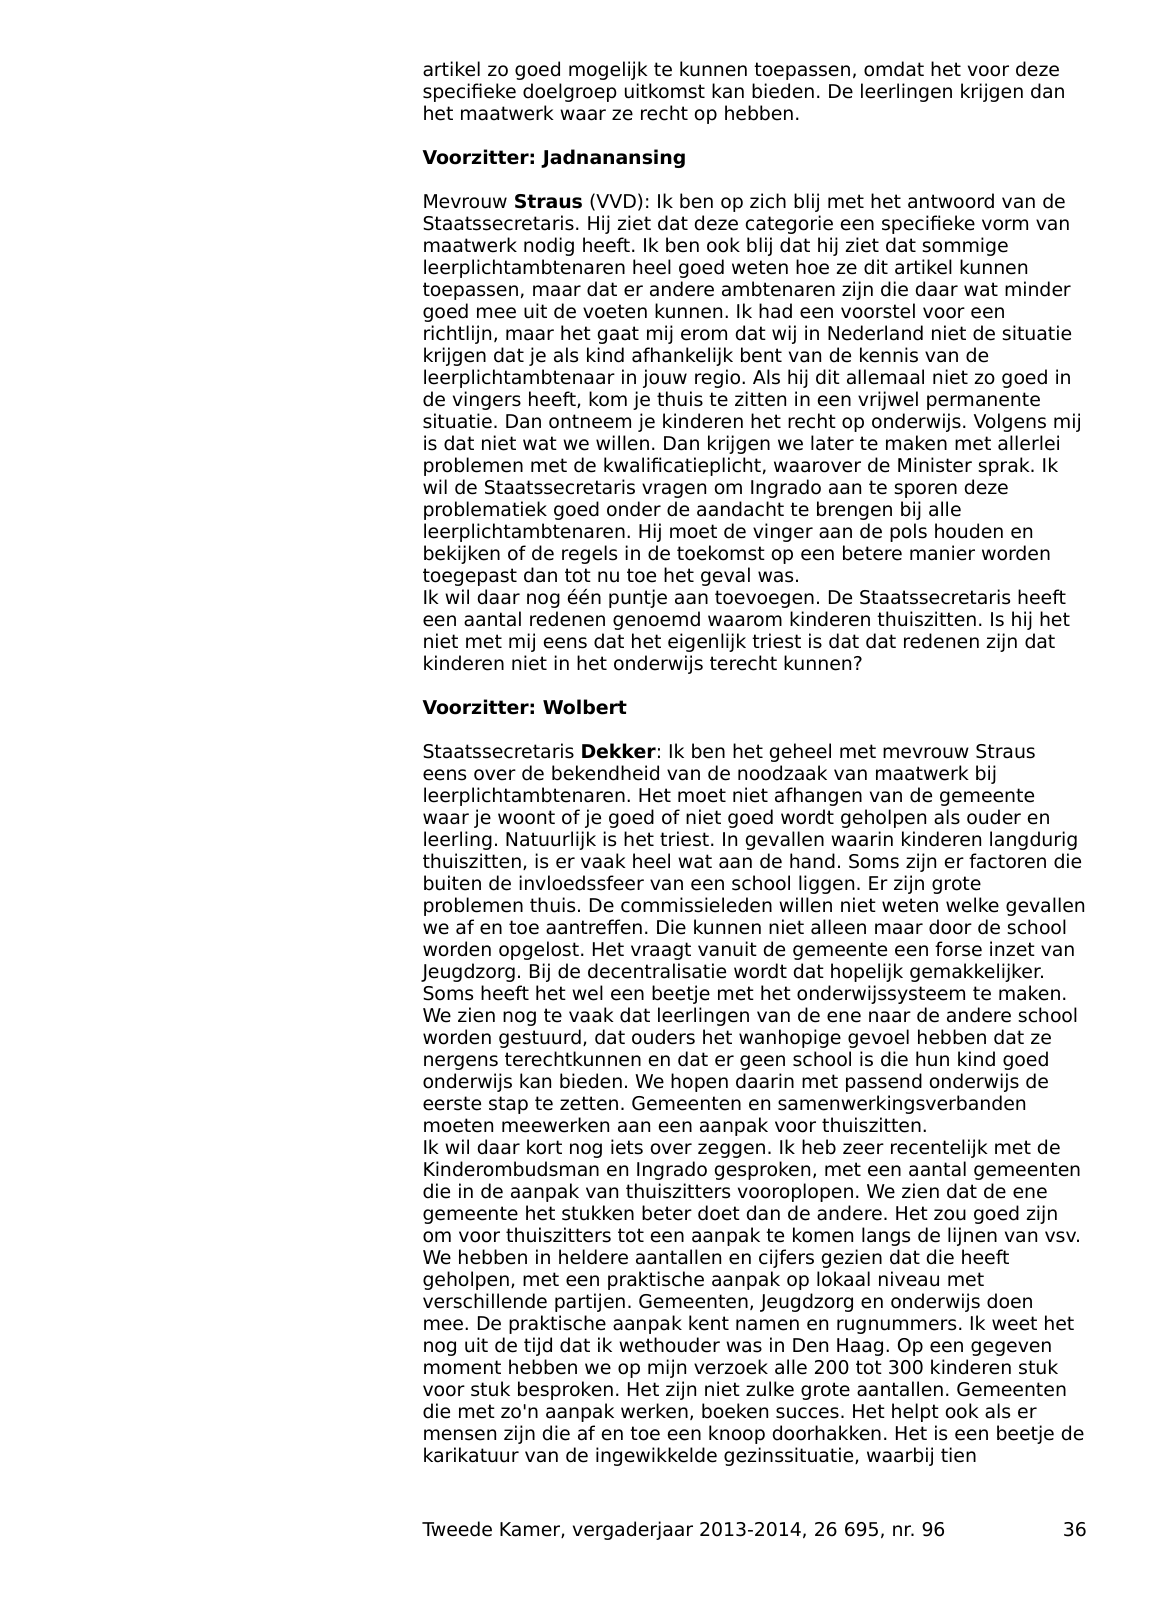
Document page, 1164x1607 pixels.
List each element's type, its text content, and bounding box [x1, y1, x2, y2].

text Mevrouw Straus (VVD): Ik ben op zich blij met het antwoord van de Staatssecretaris. Hij ziet dat deze categorie een specifieke vorm van maatwerk nodig heeft. Ik ben ook blij dat hij ziet dat sommige leerplichtambtenaren heel goed weten hoe ze dit artikel kunnen toepassen, maar dat er andere ambtenaren zijn die daar wat minder goed mee uit de voeten kunnen. Ik had een voorstel voor een richtlijn, maar het gaat mij erom dat wij in Nederland niet de situatie krijgen dat je als kind afhankelijk bent van de kennis van de leerplichtambtenaar in jouw regio. Als hij dit allemaal niet zo goed in de vingers heeft, kom je thuis te zitten in een vrijwel permanente situatie. Dan ontneem je kinderen het recht op onderwijs. Volgens mij is dat niet wat we willen. Dan krijgen we later te maken met allerlei problemen met de kwalificatieplicht, waarover de Minister sprak. Ik wil de Staatssecretaris vragen om Ingrado aan te sporen deze problematiek goed onder de aandacht te brengen bij alle leerplichtambtenaren. Hij moet de vinger aan de pols houden en bekijken of de regels in de toekomst op een betere manier worden toegepast dan tot nu toe het geval was. [422, 191, 1087, 587]
text Staatssecretaris Dekker: Ik ben het geheel met mevrouw Straus eens over de bekendheid van de noodzaak van maatwerk bij leerplichtambtenaren. Het moet niet afhangen van de gemeente waar je woont of je goed of niet goed wordt geholpen als ouder en leerling. Natuurlijk is het triest. In gevallen waarin kinderen langdurig thuiszitten, is er vaak heel wat aan de hand. Soms zijn er factoren die buiten de invloedssfeer van een school liggen. Er zijn grote problemen thuis. De commissieleden willen niet weten welke gevallen we af en toe aantreffen. Die kunnen niet alleen maar door de school worden opgelost. Het vraagt vanuit de gemeente een forse inzet van Jeugdzorg. Bij de decentralisatie wordt dat hopelijk gemakkelijker. Soms heeft het wel een beetje met het onderwijssysteem te maken. We zien nog te vaak dat leerlingen van de ene naar de andere school worden gestuurd, dat ouders het wanhopige gevoel hebben dat ze nergens terechtkunnen en dat er geen school is die hun kind goed onderwijs kan bieden. We hopen daarin met passend onderwijs de eerste stap te zetten. Gemeenten en samenwerkingsverbanden moeten meewerken aan een aanpak voor thuiszitten. [422, 741, 1087, 1137]
subtitle Voorzitter: Jadnanansing [422, 147, 1087, 169]
subtitle Voorzitter: Wolbert [422, 697, 1087, 719]
text Ik wil daar nog één puntje aan toevoegen. De Staatssecretaris heeft een aantal redenen genoemd waarom kinderen thuiszitten. Is hij het niet met mij eens dat het eigenlijk triest is dat dat redenen zijn dat kinderen niet in het onderwijs terecht kunnen? [422, 587, 1087, 675]
text artikel zo goed mogelijk te kunnen toepassen, omdat het voor deze specifieke doelgroep uitkomst kan bieden. De leerlingen krijgen dan het maatwerk waar ze recht op hebben. [422, 59, 1087, 125]
text Ik wil daar kort nog iets over zeggen. Ik heb zeer recentelijk met de Kinderombudsman en Ingrado gesproken, met een aantal gemeenten die in de aanpak van thuiszitters vooroplopen. We zien dat de ene gemeente het stukken beter doet dan de andere. Het zou goed zijn om voor thuiszitters tot een aanpak te komen langs de lijnen van vsv. We hebben in heldere aantallen en cijfers gezien dat die heeft geholpen, met een praktische aanpak op lokaal niveau met verschillende partijen. Gemeenten, Jeugdzorg en onderwijs doen mee. De praktische aanpak kent namen en rugnummers. Ik weet het nog uit de tijd dat ik wethouder was in Den Haag. Op een gegeven moment hebben we op mijn verzoek alle 200 tot 300 kinderen stuk voor stuk besproken. Het zijn niet zulke grote aantallen. Gemeenten die met zo'n aanpak werken, boeken succes. Het helpt ook als er mensen zijn die af en toe een knoop doorhakken. Het is een beetje de karikatuur van de ingewikkelde gezinssituatie, waarbij tien [422, 1137, 1087, 1467]
